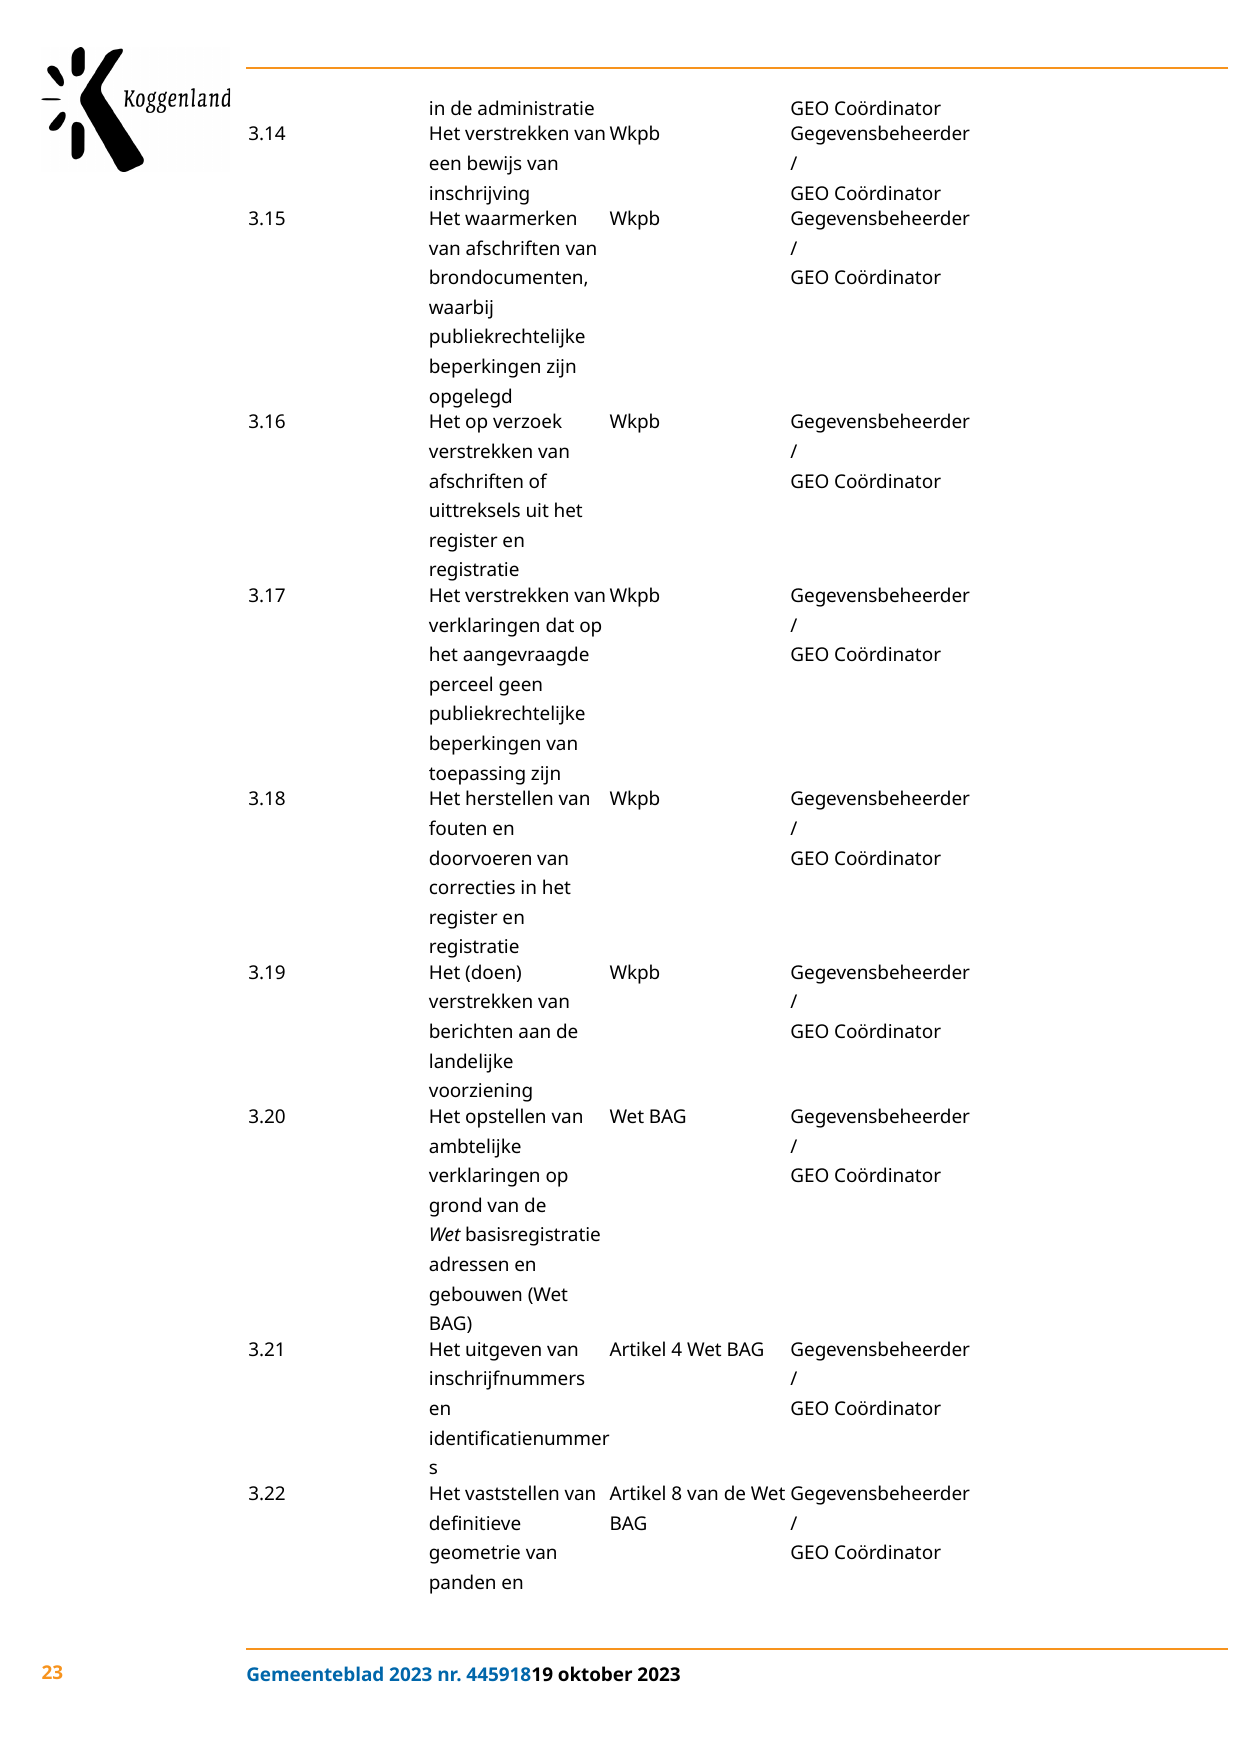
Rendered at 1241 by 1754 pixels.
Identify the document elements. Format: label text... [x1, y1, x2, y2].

table_cell 3.18 [248, 786, 429, 959]
table_cell 3.21 [248, 1336, 429, 1480]
table_cell Gegevensbeheerder/ GEO Coördinator [790, 1103, 971, 1336]
table_cell Wkpb [609, 786, 790, 959]
table_cell [971, 786, 1152, 959]
table_cell Het verstrekken van verklaringen dat op het aangevraagde perceel geen publiekrechtelijke beperkingen van toepassing zijn [429, 582, 609, 786]
table_cell Het vaststellen van definitieve geometrie van panden en [429, 1480, 609, 1594]
table_cell 3.15 [248, 205, 429, 409]
table_cell [248, 95, 429, 121]
picture [41, 47, 231, 172]
table_cell Gegevensbeheerder/ GEO Coördinator [790, 1480, 971, 1594]
table_cell [971, 95, 1152, 121]
table_cell [971, 1480, 1152, 1594]
table_cell Wkpb [609, 959, 790, 1103]
table_cell Het opstellen van ambtelijke verklaringen op grond van de Wet basisregistratie adressen en gebouwen (Wet BAG) [429, 1103, 609, 1336]
table_cell Wet BAG [609, 1103, 790, 1336]
table_cell [971, 582, 1152, 786]
table_cell Het op verzoek verstrekken van afschriften of uittreksels uit het register en registratie [429, 409, 609, 582]
table_cell 3.19 [248, 959, 429, 1103]
table_cell Gegevensbeheerder/ GEO Coördinator [790, 786, 971, 959]
table_cell Het (doen) verstrekken van berichten aan de landelijke voorziening [429, 959, 609, 1103]
table_cell 3.22 [248, 1480, 429, 1594]
table_cell 3.17 [248, 582, 429, 786]
table_cell Gegevensbeheerder/ GEO Coördinator [790, 959, 971, 1103]
table_cell [971, 121, 1152, 205]
table_cell Artikel 8 van de Wet BAG [609, 1480, 790, 1594]
table_cell Gegevensbeheerder/ GEO Coördinator [790, 205, 971, 409]
table_cell [609, 95, 790, 121]
table_cell [971, 959, 1152, 1103]
table_cell Wkpb [609, 582, 790, 786]
table_cell Gegevensbeheerder/ GEO Coördinator [790, 121, 971, 205]
table_cell Het uitgeven van inschrijfnummers en identificatienummers [429, 1336, 609, 1480]
table_cell 3.16 [248, 409, 429, 582]
table_cell Wkpb [609, 205, 790, 409]
table_cell Gegevensbeheerder/ GEO Coördinator [790, 1336, 971, 1480]
table_cell [971, 409, 1152, 582]
table_cell [971, 1103, 1152, 1336]
table_cell Gegevensbeheerder/ GEO Coördinator [790, 582, 971, 786]
table_cell [971, 205, 1152, 409]
table_cell Wkpb [609, 121, 790, 205]
table_cell 3.20 [248, 1103, 429, 1336]
table_cell GEO Coördinator [790, 95, 971, 121]
table_cell [971, 1336, 1152, 1480]
table_cell Het verstrekken van een bewijs van inschrijving [429, 121, 609, 205]
table_cell Gegevensbeheerder/ GEO Coördinator [790, 409, 971, 582]
table_cell Het herstellen van fouten en doorvoeren van correcties in het register en registratie [429, 786, 609, 959]
table_cell 3.14 [248, 121, 429, 205]
table_cell in de administratie [429, 95, 609, 121]
table_cell Artikel 4 Wet BAG [609, 1336, 790, 1480]
table_cell Het waarmerken van afschriften van brondocumenten, waarbij publiekrechtelijke beperkingen zijn opgelegd [429, 205, 609, 409]
table_cell Wkpb [609, 409, 790, 582]
